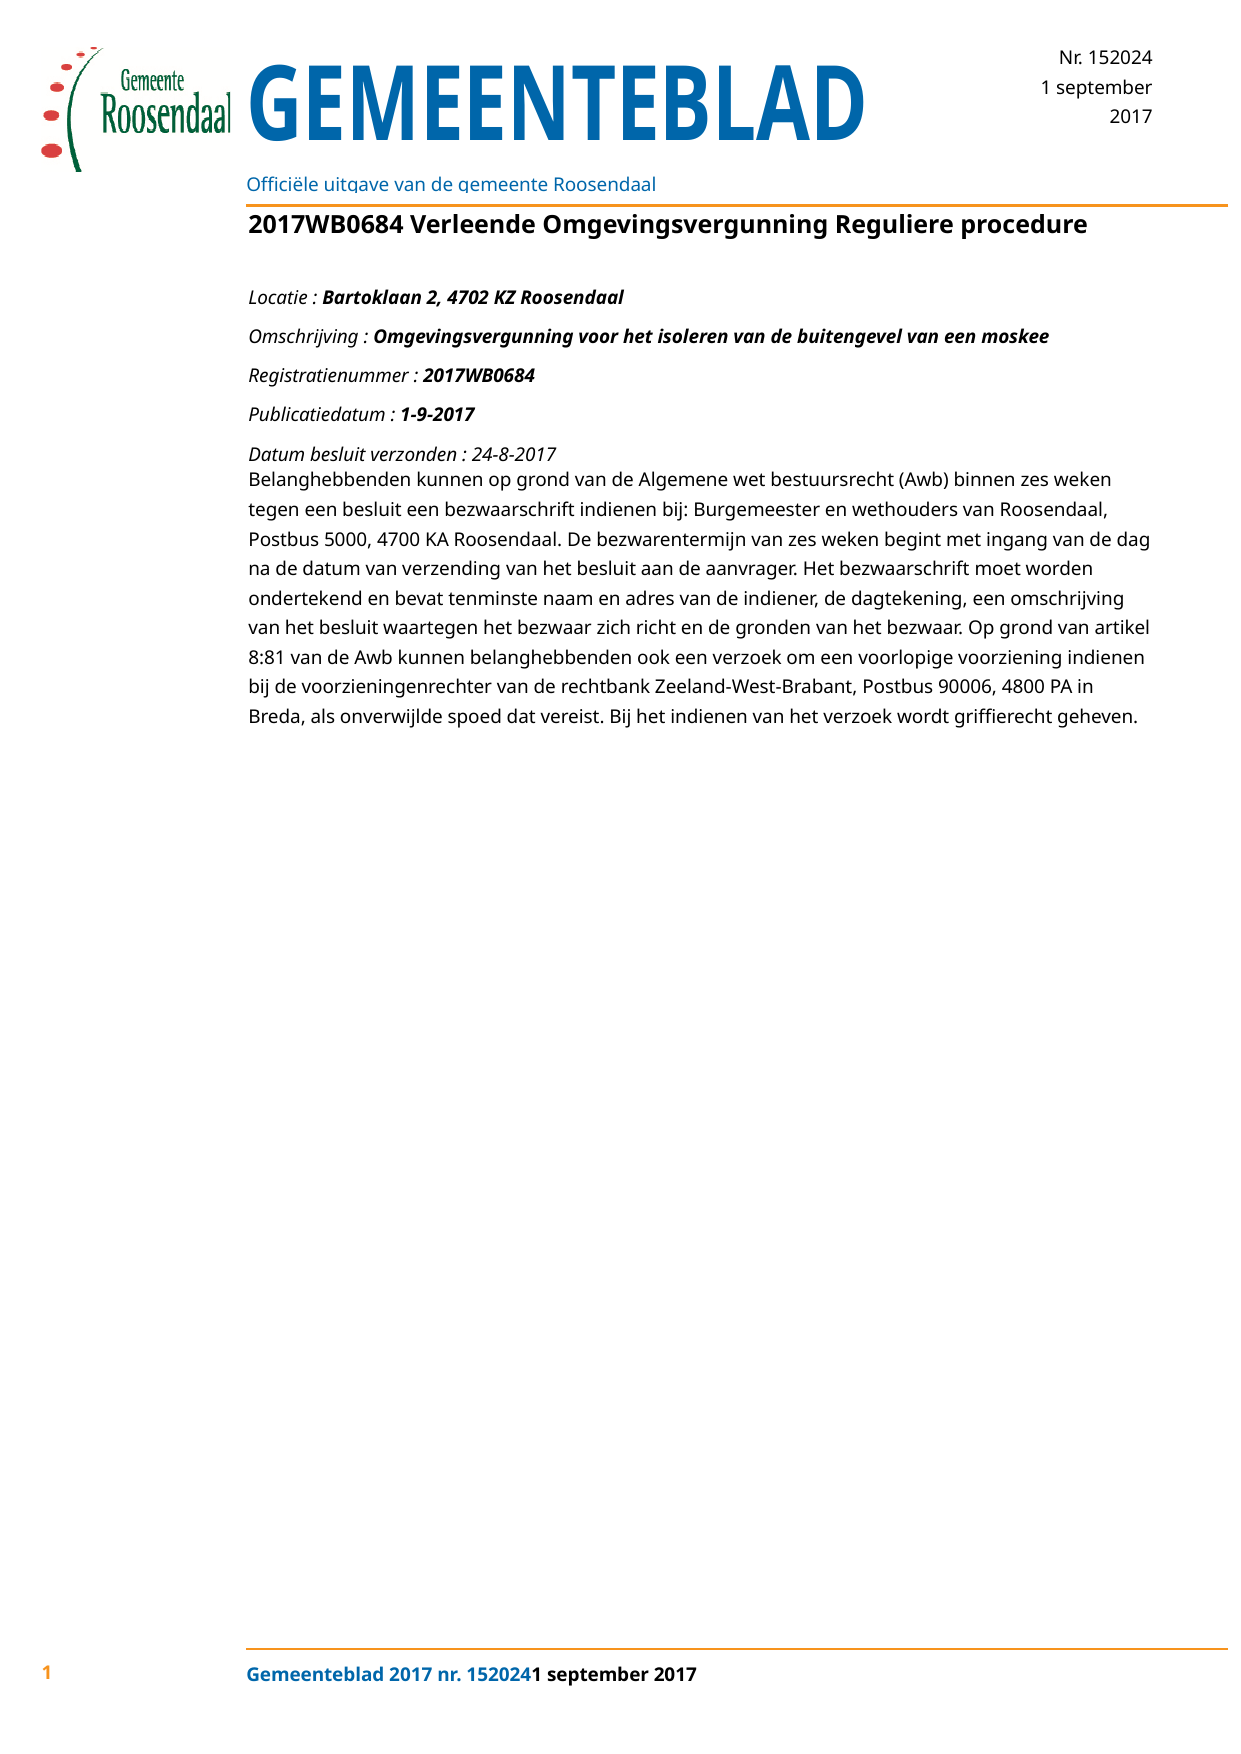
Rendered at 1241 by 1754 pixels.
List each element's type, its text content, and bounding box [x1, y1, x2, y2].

text Omschrijving : Omgevingsvergunning voor het isoleren van de buitengevel van een moskee [248, 323, 1152, 349]
text 2017WB0684 Verleende Omgevingsvergunning Reguliere procedure [248, 207, 1152, 241]
text Locatie : Bartoklaan 2, 4702 KZ Roosendaal [248, 284, 1152, 309]
text Registratienummer : 2017WB0684 [248, 362, 1152, 388]
text Belanghebbenden kunnen op grond van de Algemene wet bestuursrecht (Awb) binnen zes weken tegen een besluit een bezwaarschrift indienen bij: Burgemeester en wethouders van Roosendaal, Postbus 5000, 4700 KA Roosendaal. De bezwarentermijn van zes weken begint met ingang van de dag na de datum van verzending van het besluit aan de aanvrager. Het bezwaarschrift moet worden ondertekend en bevat tenminste naam en adres van de indiener, de dagtekening, een omschrijving van het besluit waartegen het bezwaar zich richt en de gronden van het bezwaar. Op grond van artikel 8:81 van de Awb kunnen belanghebbenden ook een verzoek om een voorlopige voorziening indienen bij de voorzieningenrechter van de rechtbank Zeeland-West-Brabant, Postbus 90006, 4800 PA in Breda, als onverwijlde spoed dat vereist. Bij het indienen van het verzoek wordt griffierecht geheven. [248, 467, 1152, 729]
text Datum besluit verzonden : 24-8-2017 [248, 441, 1152, 467]
picture [41, 47, 231, 172]
text Publicatiedatum : 1-9-2017 [248, 402, 1152, 427]
